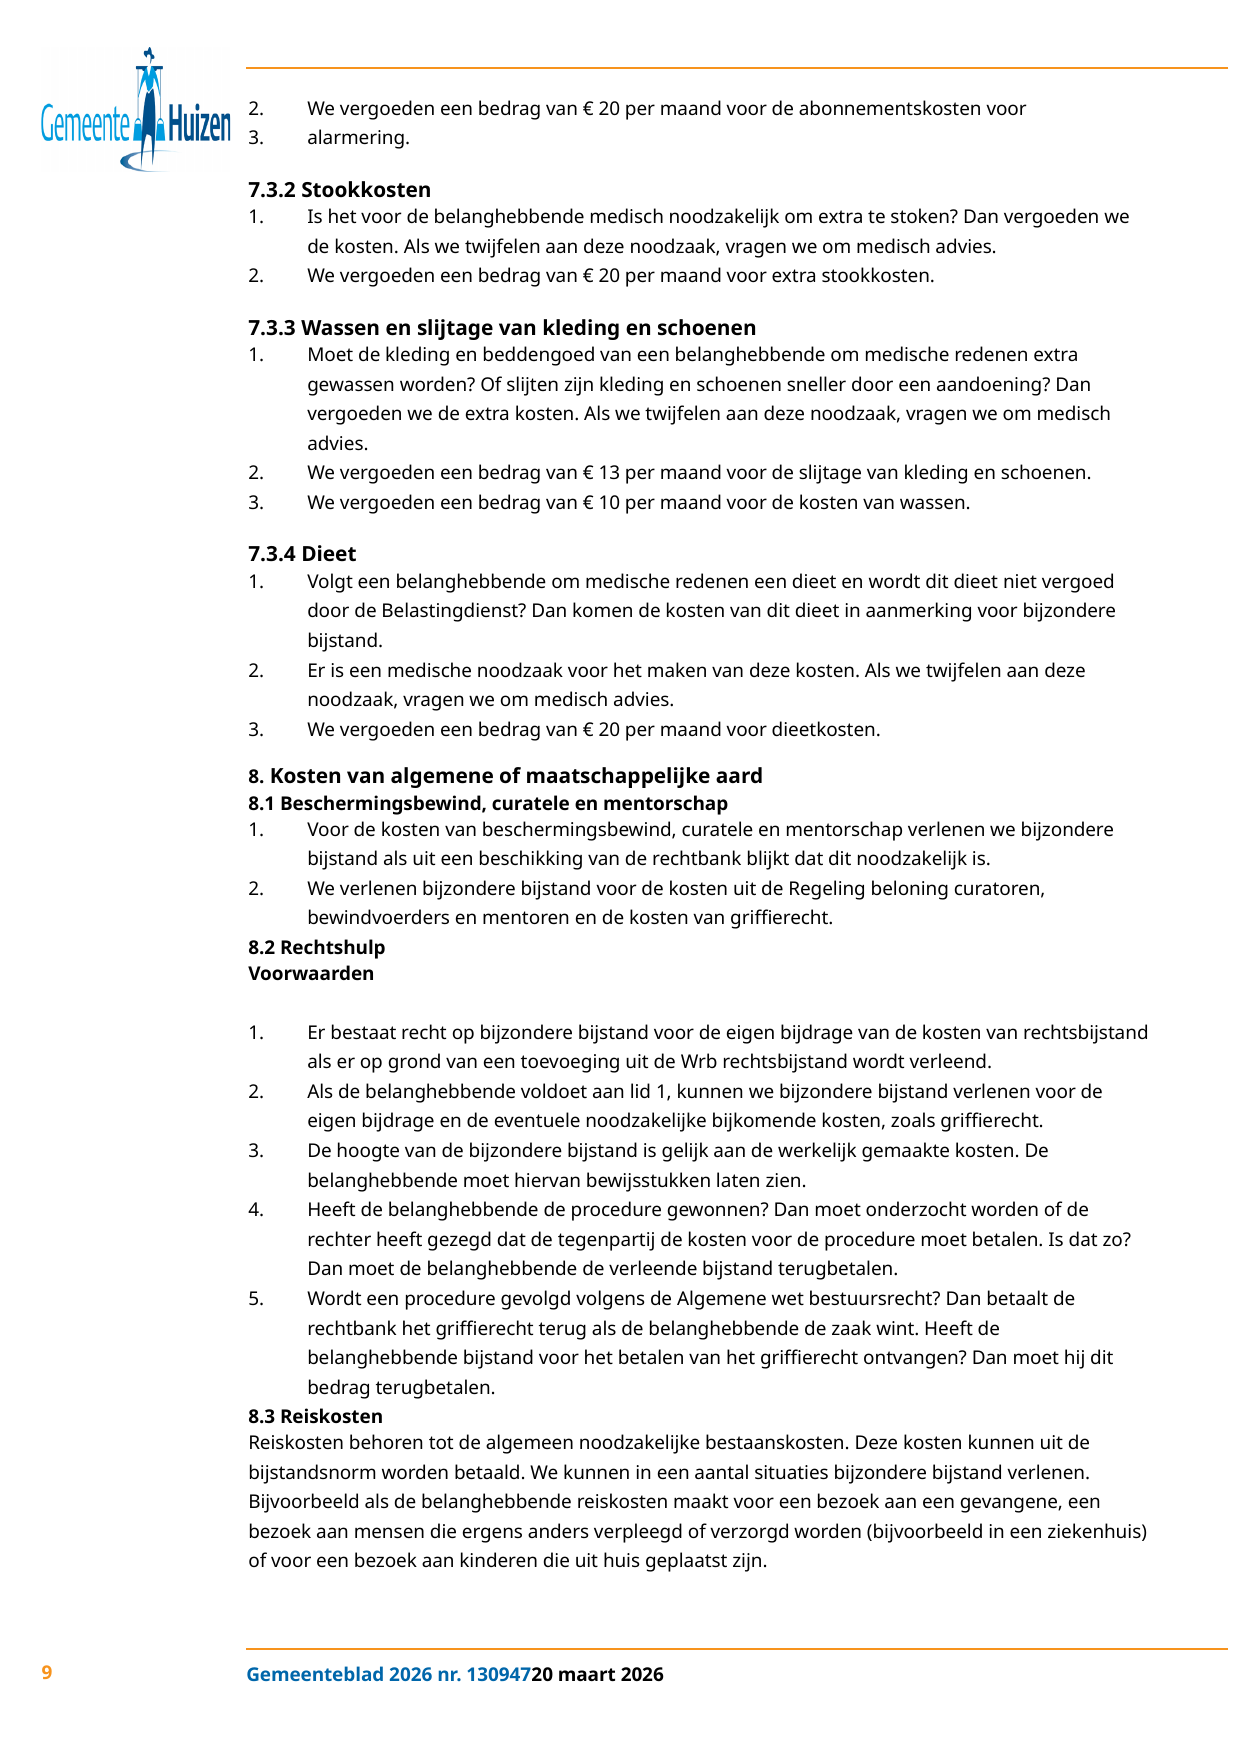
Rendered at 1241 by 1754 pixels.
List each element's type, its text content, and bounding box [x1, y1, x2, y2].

text 8.2 Rechtshulp [248, 934, 1152, 960]
text 7.3.3 Wassen en slijtage van kleding en schoenen [248, 313, 1152, 341]
picture [41, 47, 231, 172]
list Moet de kleding en beddengoed van een belanghebbende om medische redenen extra gewassen worden? Of slijten zijn kleding en schoenen sneller door een aandoening? Dan vergoeden we de extra kosten. Als we twijfelen aan deze noodzaak, vragen we om medisch advies. [248, 341, 1152, 456]
list Als de belanghebbende voldoet aan lid 1, kunnen we bijzondere bijstand verlenen voor de eigen bijdrage en de eventuele noodzakelijke bijkomende kosten, zoals griffierecht. [248, 1078, 1152, 1133]
list Er bestaat recht op bijzondere bijstand voor de eigen bijdrage van de kosten van rechtsbijstand als er op grond van een toevoeging uit de Wrb rechtsbijstand wordt verleend. [248, 1019, 1152, 1074]
list De hoogte van de bijzondere bijstand is gelijk aan de werkelijk gemaakte kosten. De belanghebbende moet hiervan bewijsstukken laten zien. [248, 1137, 1152, 1193]
list Heeft de belanghebbende de procedure gewonnen? Dan moet onderzocht worden of de rechter heeft gezegd dat de tegenpartij de kosten voor de procedure moet betalen. Is dat zo? Dan moet de belanghebbende de verleende bijstand terugbetalen. [248, 1196, 1152, 1281]
list We vergoeden een bedrag van € 20 per maand voor dieetkosten. [248, 716, 1152, 742]
text 8.1 Beschermingsbewind, curatele en mentorschap [248, 790, 1152, 816]
text 8. Kosten van algemene of maatschappelijke aard [248, 762, 1152, 790]
text 8.3 Reiskosten [248, 1403, 1152, 1429]
list Volgt een belanghebbende om medische redenen een dieet en wordt dit dieet niet vergoed door de Belastingdienst? Dan komen de kosten van dit dieet in aanmerking voor bijzondere bijstand. [248, 568, 1152, 653]
list We vergoeden een bedrag van € 13 per maand voor de slijtage van kleding en schoenen. [248, 459, 1152, 485]
list We vergoeden een bedrag van € 10 per maand voor de kosten van wassen. [248, 489, 1152, 515]
text 7.3.4 Dieet [248, 539, 1152, 568]
text Voorwaarden [248, 960, 1152, 986]
list We verlenen bijzondere bijstand voor de kosten uit de Regeling beloning curatoren, bewindvoerders en mentoren en de kosten van griffierecht. [248, 875, 1152, 930]
list Er is een medische noodzaak voor het maken van deze kosten. Als we twijfelen aan deze noodzaak, vragen we om medisch advies. [248, 657, 1152, 712]
text Reiskosten behoren tot de algemeen noodzakelijke bestaanskosten. Deze kosten kunnen uit de bijstandsnorm worden betaald. We kunnen in een aantal situaties bijzondere bijstand verlenen. Bijvoorbeeld als de belanghebbende reiskosten maakt voor een bezoek aan een gevangene, een bezoek aan mensen die ergens anders verpleegd of verzorgd worden (bijvoorbeeld in een ziekenhuis) of voor een bezoek aan kinderen die uit huis geplaatst zijn. [248, 1429, 1152, 1573]
list Voor de kosten van beschermingsbewind, curatele en mentorschap verlenen we bijzondere bijstand als uit een beschikking van de rechtbank blijkt dat dit noodzakelijk is. [248, 816, 1152, 871]
list Is het voor de belanghebbende medisch noodzakelijk om extra te stoken? Dan vergoeden we de kosten. Als we twijfelen aan deze noodzaak, vragen we om medisch advies. [248, 203, 1152, 258]
list We vergoeden een bedrag van € 20 per maand voor de abonnementskosten voor [248, 95, 1152, 121]
list We vergoeden een bedrag van € 20 per maand voor extra stookkosten. [248, 262, 1152, 288]
list alarmering. [248, 124, 1152, 150]
list Wordt een procedure gevolgd volgens de Algemene wet bestuursrecht? Dan betaalt de rechtbank het griffierecht terug als de belanghebbende de zaak wint. Heeft de belanghebbende bijstand voor het betalen van het griffierecht ontvangen? Dan moet hij dit bedrag terugbetalen. [248, 1285, 1152, 1400]
text 7.3.2 Stookkosten [248, 175, 1152, 203]
